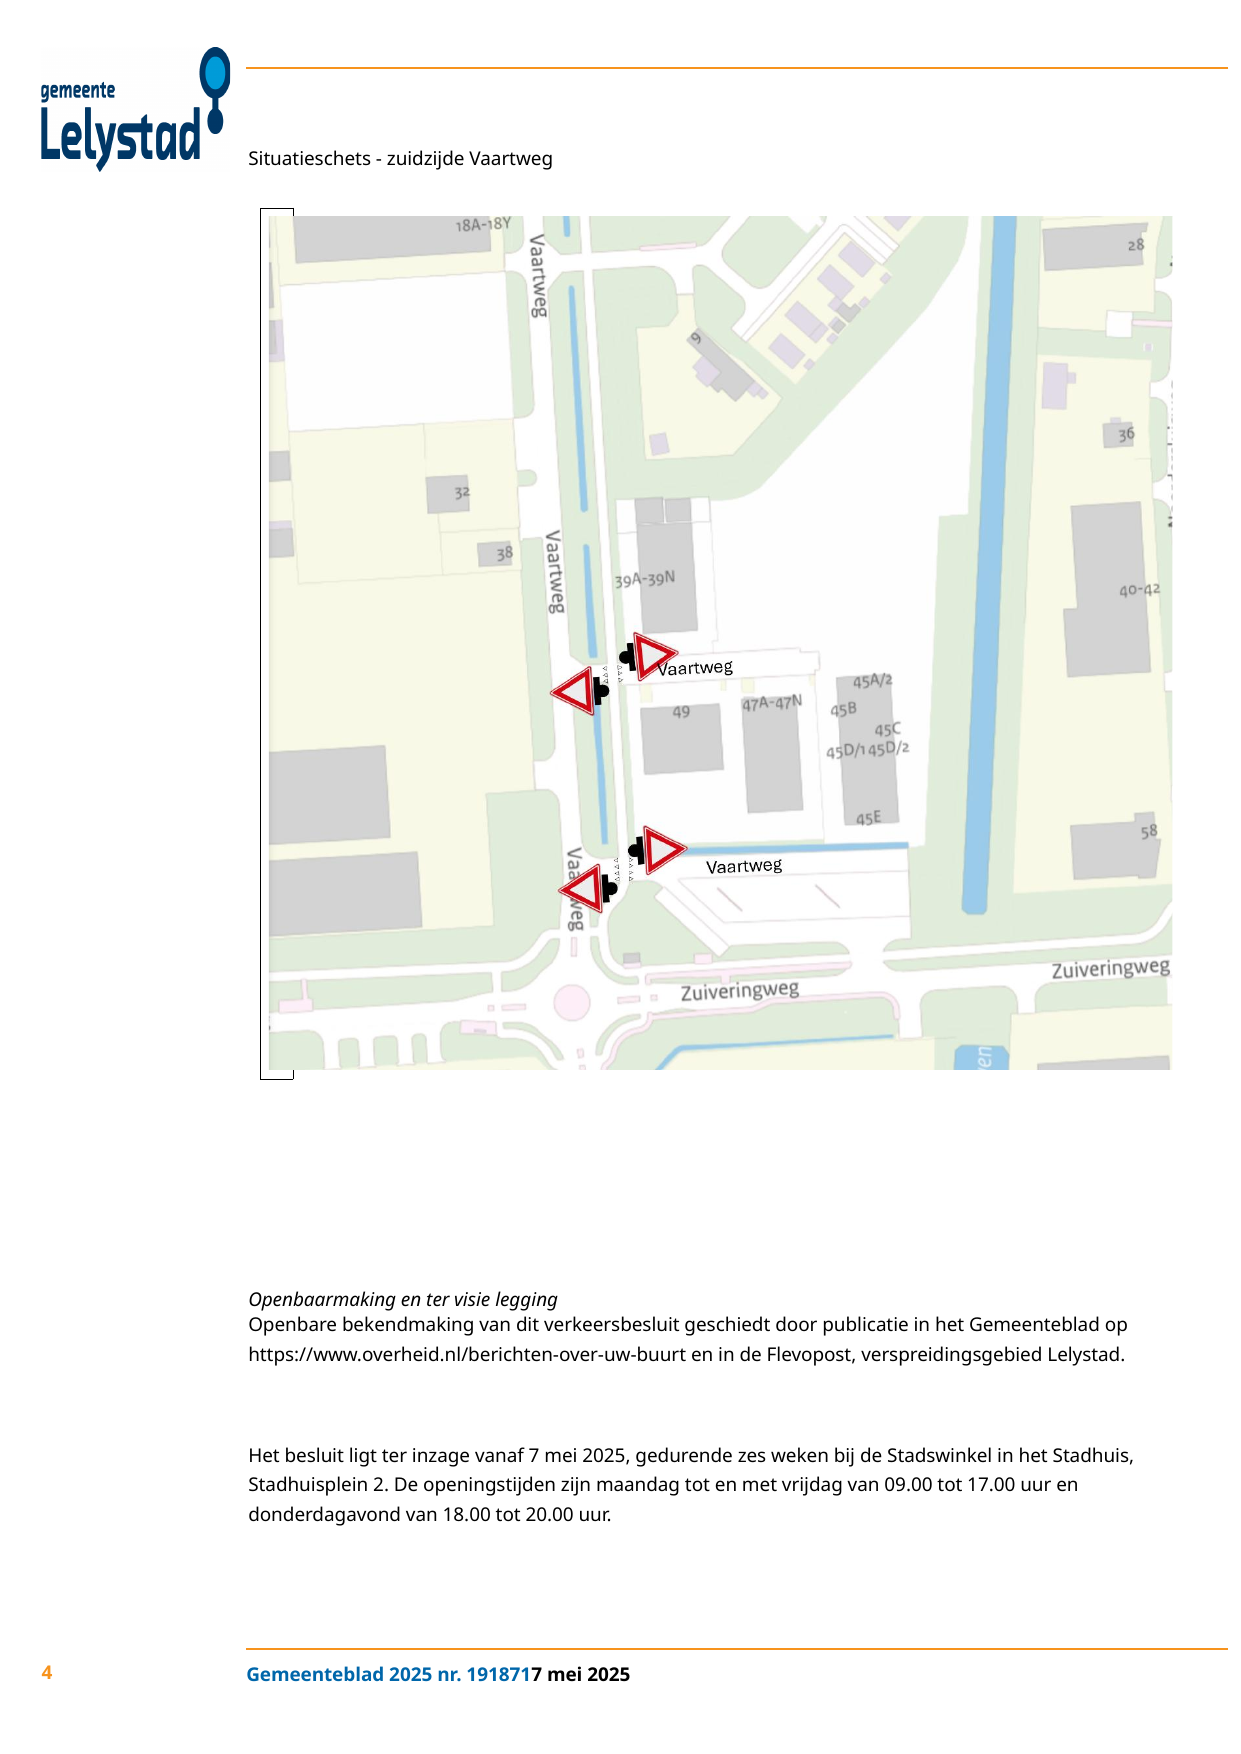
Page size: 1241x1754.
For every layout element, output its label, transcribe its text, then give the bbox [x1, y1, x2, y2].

text Openbare bekendmaking van dit verkeersbesluit geschiedt door publicatie in het Gemeenteblad op https://www.overheid.nl/berichten-over-uw-buurt en in de Flevopost, verspreidingsgebied Lelystad. [248, 1312, 1152, 1367]
picture [41, 47, 231, 172]
text Situatieschets - zuidzijde Vaartweg [248, 145, 1152, 171]
text Het besluit ligt ter inzage vanaf 7 mei 2025, gedurende zes weken bij de Stadswinkel in het Stadhuis, Stadhuisplein 2. De openingstijden zijn maandag tot en met vrijdag van 09.00 tot 17.00 uur en donderdagavond van 18.00 tot 20.00 uur. [248, 1442, 1152, 1527]
picture [268, 216, 1173, 1070]
text Openbaarmaking en ter visie legging [248, 1286, 1152, 1312]
